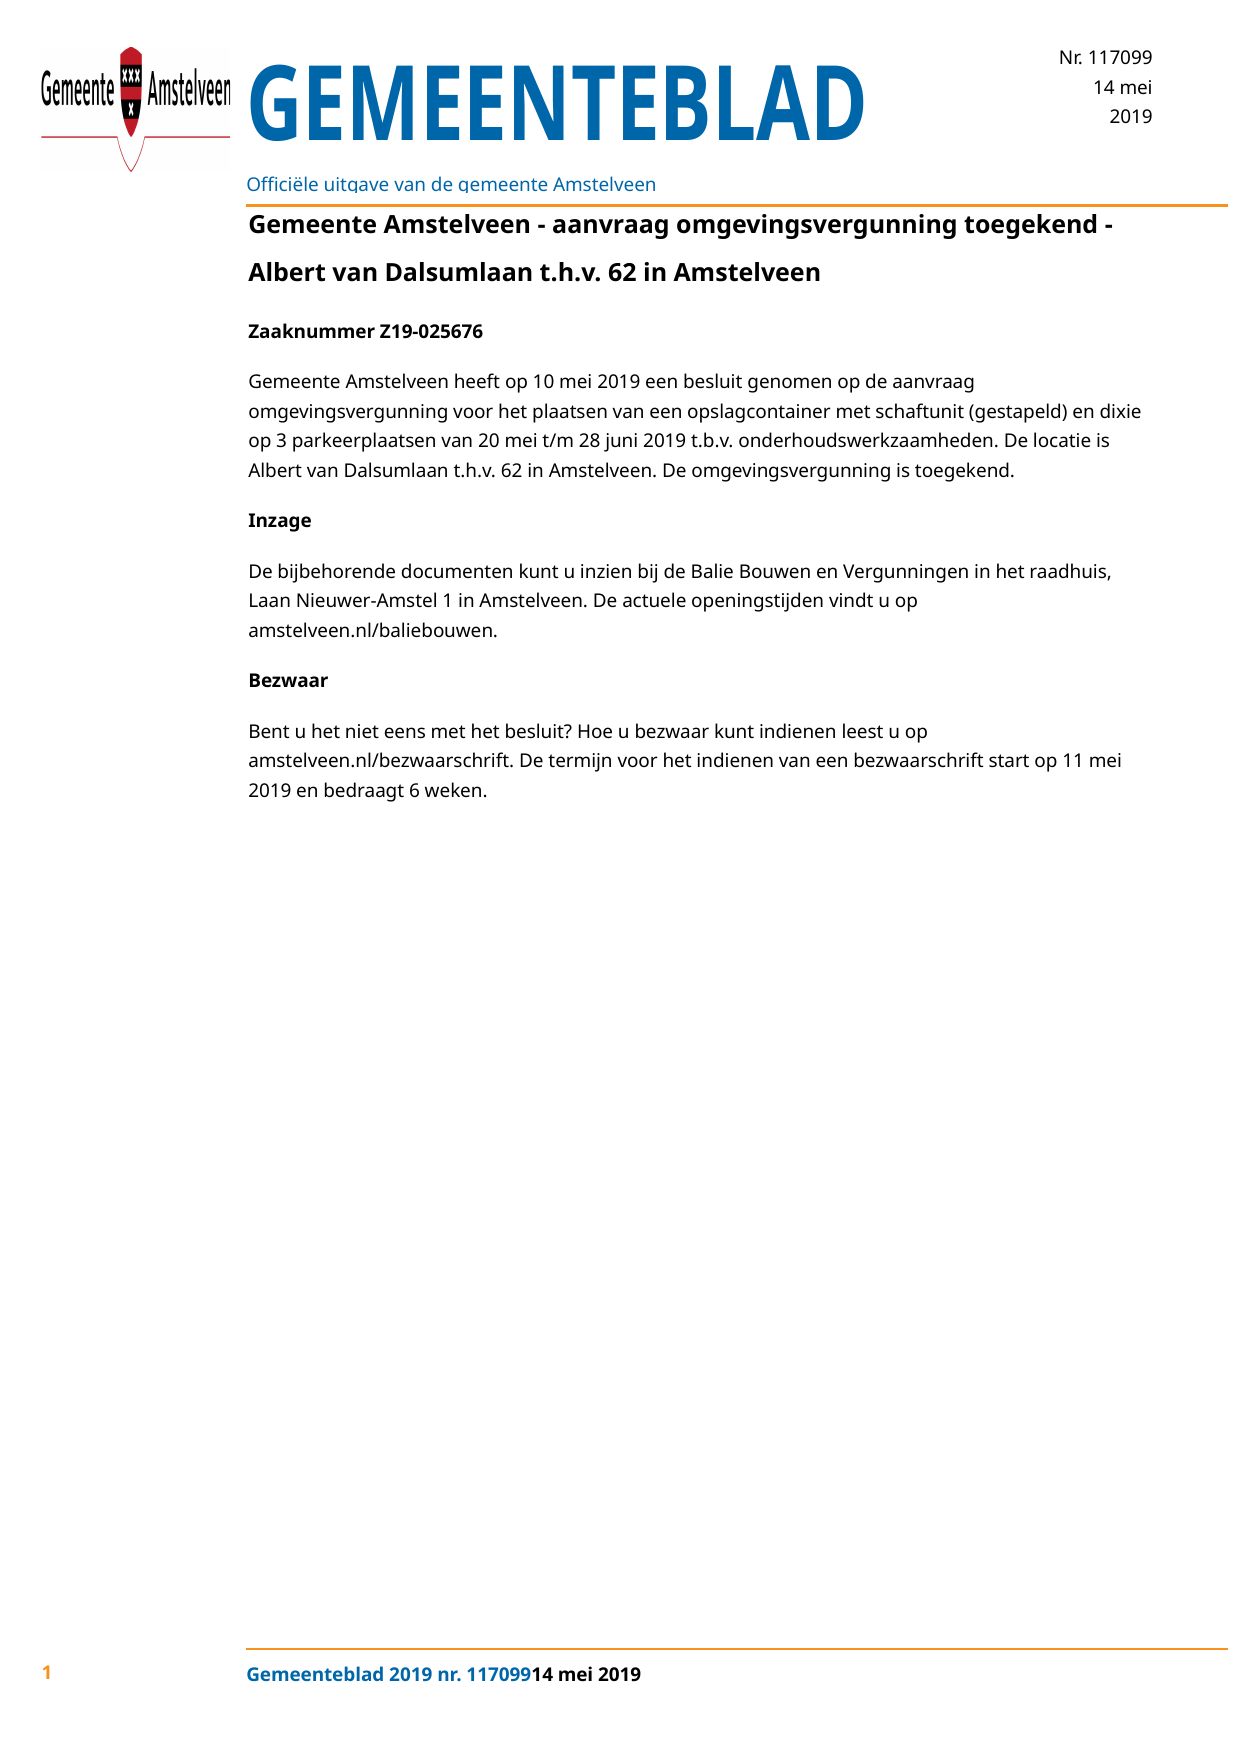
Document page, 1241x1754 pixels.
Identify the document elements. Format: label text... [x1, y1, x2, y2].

text Gemeente Amstelveen - aanvraag omgevingsvergunning toegekend - Albert van Dalsumlaan t.h.v. 62 in Amstelveen [248, 207, 1152, 288]
text Bent u het niet eens met het besluit? Hoe u bezwaar kunt indienen leest u op amstelveen.nl/bezwaarschrift. De termijn voor het indienen van een bezwaarschrift start op 11 mei 2019 en bedraagt 6 weken. [248, 718, 1152, 803]
text Inzage [248, 507, 1152, 533]
text Gemeente Amstelveen heeft op 10 mei 2019 een besluit genomen op de aanvraag omgevingsvergunning voor het plaatsen van een opslagcontainer met schaftunit (gestapeld) en dixie op 3 parkeerplaatsen van 20 mei t/m 28 juni 2019 t.b.v. onderhoudswerkzaamheden. De locatie is Albert van Dalsumlaan t.h.v. 62 in Amstelveen. De omgevingsvergunning is toegekend. [248, 368, 1152, 483]
text De bijbehorende documenten kunt u inzien bij de Balie Bouwen en Vergunningen in het raadhuis, Laan Nieuwer-Amstel 1 in Amstelveen. De actuele openingstijden vindt u op amstelveen.nl/baliebouwen. [248, 558, 1152, 643]
text Zaaknummer Z19-025676 [248, 318, 1152, 344]
text Bezwaar [248, 667, 1152, 693]
picture [41, 47, 231, 172]
